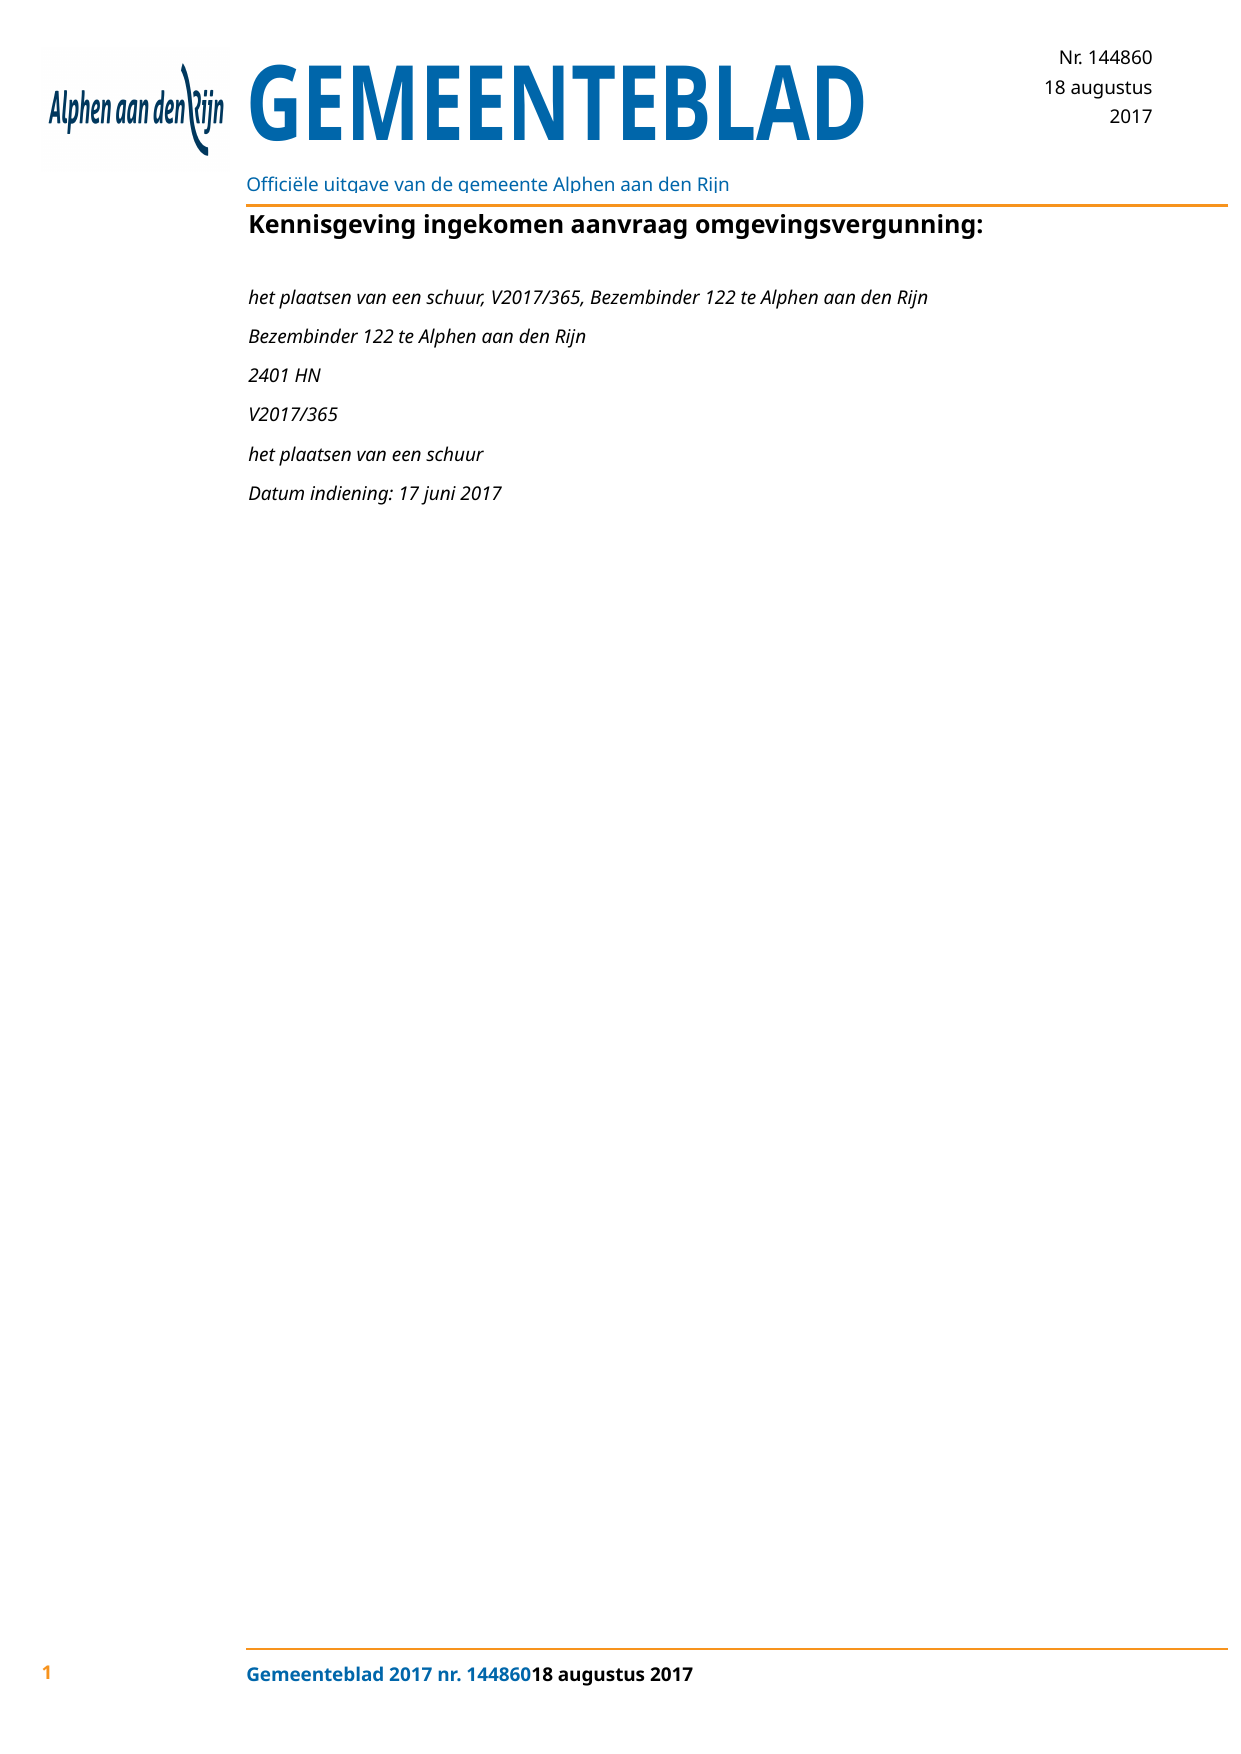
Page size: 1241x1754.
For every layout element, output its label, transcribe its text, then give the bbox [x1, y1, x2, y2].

picture [41, 47, 231, 172]
text 2401 HN [248, 362, 1152, 388]
text het plaatsen van een schuur, V2017/365, Bezembinder 122 te Alphen aan den Rijn [248, 284, 1152, 309]
text V2017/365 [248, 402, 1152, 427]
text Kennisgeving ingekomen aanvraag omgevingsvergunning: [248, 207, 1152, 241]
text Bezembinder 122 te Alphen aan den Rijn [248, 323, 1152, 349]
text het plaatsen van een schuur [248, 441, 1152, 467]
text Datum indiening: 17 juni 2017 [248, 480, 1152, 506]
